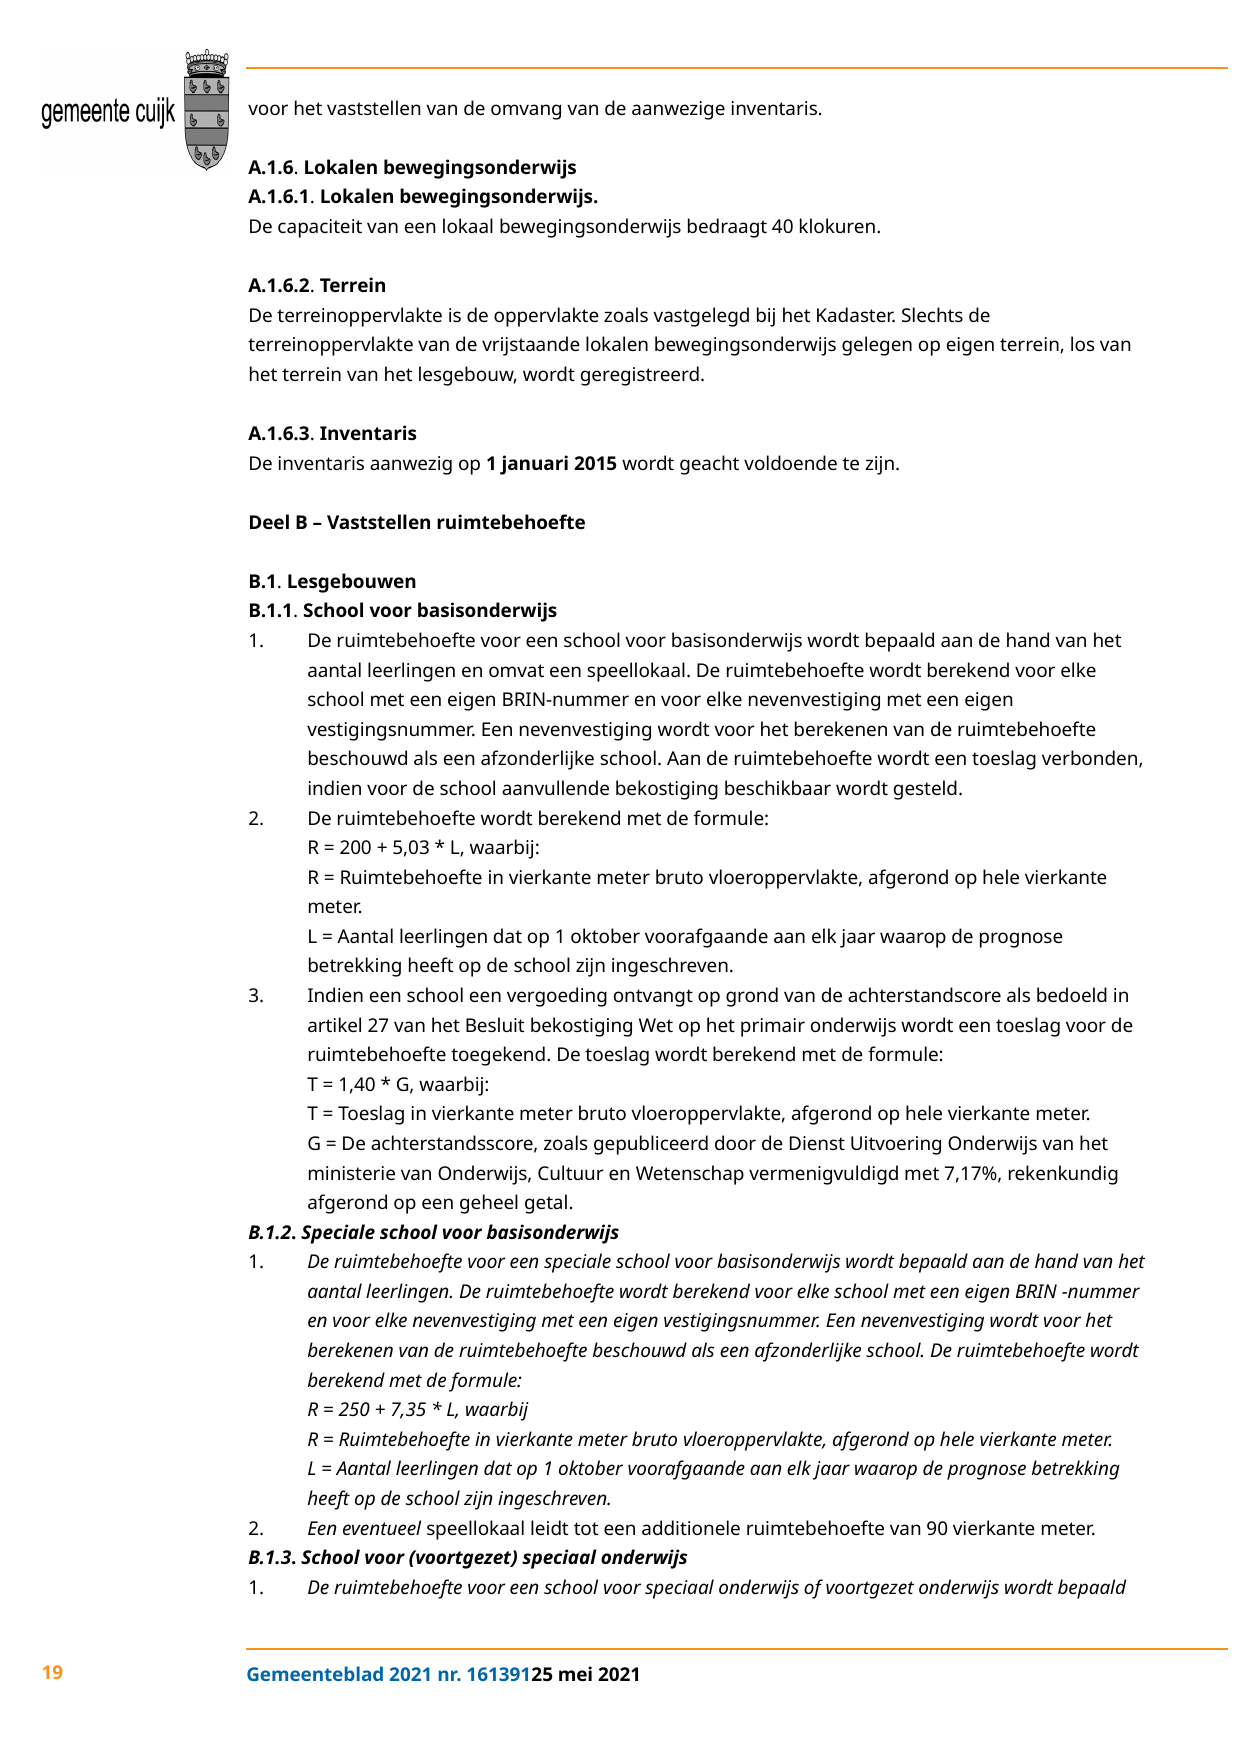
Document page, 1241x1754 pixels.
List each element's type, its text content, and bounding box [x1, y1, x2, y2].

list L = Aantal leerlingen dat op 1 oktober voorafgaande aan elk jaar waarop de prognose betrekking heeft op de school zijn ingeschreven. [248, 923, 1152, 978]
text De terreinoppervlakte is de oppervlakte zoals vastgelegd bij het Kadaster. Slechts de terreinoppervlakte van de vrijstaande lokalen bewegingsonderwijs gelegen op eigen terrein, los van het terrein van het lesgebouw, wordt geregistreerd. [248, 302, 1152, 387]
list R = Ruimtebehoefte in vierkante meter bruto vloeroppervlakte, afgerond op hele vierkante meter. [248, 1426, 1152, 1452]
text B.1.2. Speciale school voor basisonderwijs [248, 1219, 1152, 1245]
list R = 200 + 5,03 * L, waarbij: [248, 834, 1152, 860]
list L = Aantal leerlingen dat op 1 oktober voorafgaande aan elk jaar waarop de prognose betrekking heeft op de school zijn ingeschreven. [248, 1456, 1152, 1511]
list De ruimtebehoefte wordt berekend met de formule: [248, 805, 1152, 831]
text A.1.6. Lokalen bewegingsonderwijs [248, 154, 1152, 180]
list De ruimtebehoefte voor een school voor speciaal onderwijs of voortgezet onderwijs wordt bepaald [248, 1574, 1152, 1600]
list R = 250 + 7,35 * L, waarbij [248, 1396, 1152, 1422]
text De capaciteit van een lokaal bewegingsonderwijs bedraagt 40 klokuren. [248, 213, 1152, 239]
picture [41, 47, 231, 172]
list De ruimtebehoefte voor een speciale school voor basisonderwijs wordt bepaald aan de hand van het aantal leerlingen. De ruimtebehoefte wordt berekend voor elke school met een eigen BRIN -nummer en voor elke nevenvestiging met een eigen vestigingsnummer. Een nevenvestiging wordt voor het berekenen van de ruimtebehoefte beschouwd als een afzonderlijke school. De ruimtebehoefte wordt berekend met de formule: [248, 1248, 1152, 1393]
text voor het vaststellen van de omvang van de aanwezige inventaris. [248, 95, 1152, 121]
list Een eventueel speellokaal leidt tot een additionele ruimtebehoefte van 90 vierkante meter. [248, 1515, 1152, 1541]
list G = De achterstandsscore, zoals gepubliceerd door de Dienst Uitvoering Onderwijs van het ministerie van Onderwijs, Cultuur en Wetenschap vermenigvuldigd met 7,17%, rekenkundig afgerond op een geheel getal. [248, 1130, 1152, 1215]
list T = Toeslag in vierkante meter bruto vloeroppervlakte, afgerond op hele vierkante meter. [248, 1101, 1152, 1126]
text De inventaris aanwezig op 1 januari 2015 wordt geacht voldoende te zijn. [248, 450, 1152, 476]
list De ruimtebehoefte voor een school voor basisonderwijs wordt bepaald aan de hand van het aantal leerlingen en omvat een speellokaal. De ruimtebehoefte wordt berekend voor elke school met een eigen BRIN-nummer en voor elke nevenvestiging met een eigen vestigingsnummer. Een nevenvestiging wordt voor het berekenen van de ruimtebehoefte beschouwd als een afzonderlijke school. Aan de ruimtebehoefte wordt een toeslag verbonden, indien voor de school aanvullende bekostiging beschikbaar wordt gesteld. [248, 627, 1152, 801]
text Deel B – Vaststellen ruimtebehoefte [248, 509, 1152, 535]
list T = 1,40 * G, waarbij: [248, 1071, 1152, 1097]
text A.1.6.3. Inventaris [248, 420, 1152, 446]
text B.1. Lesgebouwen [248, 568, 1152, 594]
text B.1.3. School voor (voortgezet) speciaal onderwijs [248, 1544, 1152, 1570]
list Indien een school een vergoeding ontvangt op grond van de achterstandscore als bedoeld in artikel 27 van het Besluit bekostiging Wet op het primair onderwijs wordt een toeslag voor de ruimtebehoefte toegekend. De toeslag wordt berekend met de formule: [248, 982, 1152, 1067]
list R = Ruimtebehoefte in vierkante meter bruto vloeroppervlakte, afgerond op hele vierkante meter. [248, 864, 1152, 919]
text A.1.6.2. Terrein [248, 272, 1152, 298]
text A.1.6.1. Lokalen bewegingsonderwijs. [248, 183, 1152, 209]
text B.1.1. School voor basisonderwijs [248, 598, 1152, 623]
